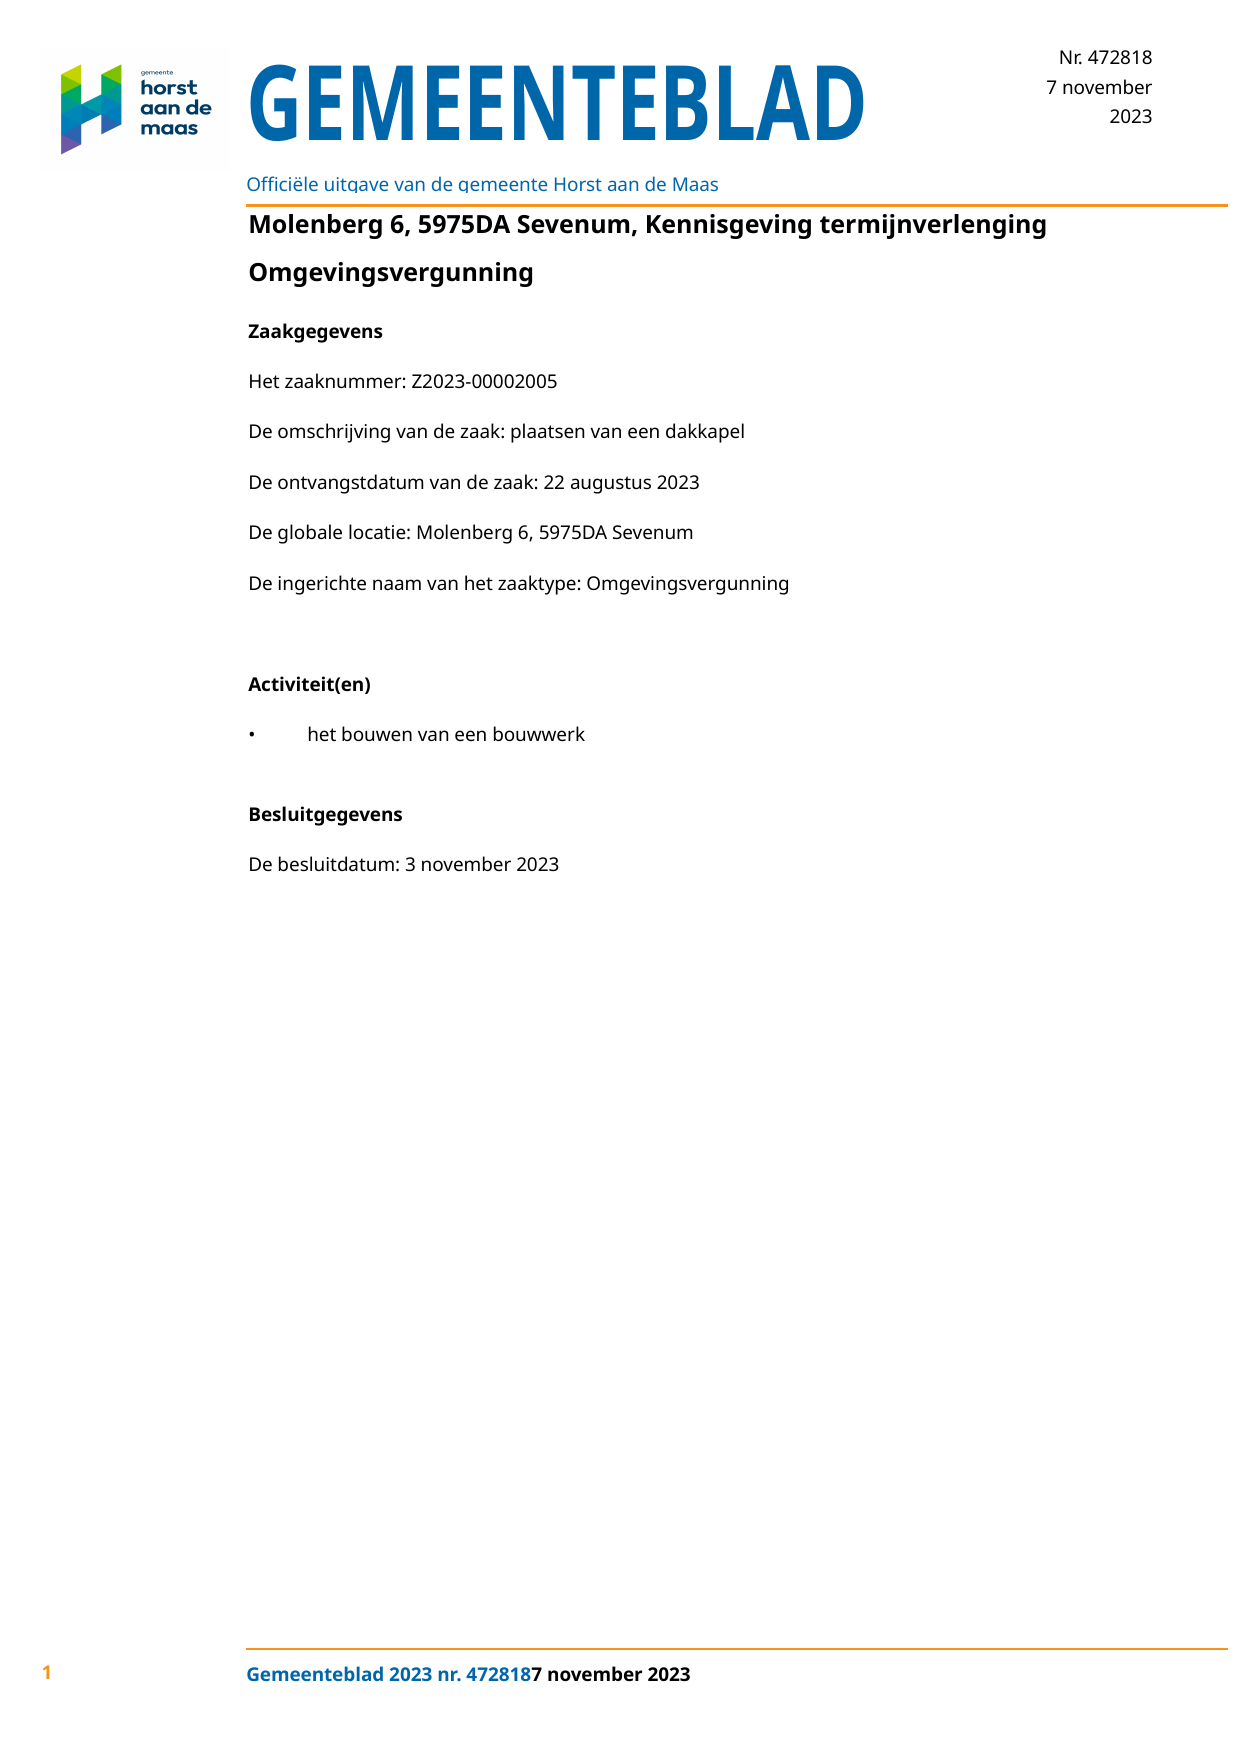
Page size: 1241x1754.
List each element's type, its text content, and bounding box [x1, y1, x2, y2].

text De besluitdatum: 3 november 2023 [248, 852, 1152, 877]
list het bouwen van een bouwwerk [248, 721, 1152, 747]
text Molenberg 6, 5975DA Sevenum, Kennisgeving termijnverlenging Omgevingsvergunning [248, 207, 1152, 288]
text De globale locatie: Molenberg 6, 5975DA Sevenum [248, 519, 1152, 545]
text Het zaaknummer: Z2023-00002005 [248, 368, 1152, 394]
text Activiteit(en) [248, 671, 1152, 697]
text Besluitgegevens [248, 801, 1152, 827]
text De omschrijving van de zaak: plaatsen van een dakkapel [248, 419, 1152, 444]
text Zaakgegevens [248, 318, 1152, 344]
text De ingerichte naam van het zaaktype: Omgevingsvergunning [248, 570, 1152, 596]
text De ontvangstdatum van de zaak: 22 augustus 2023 [248, 469, 1152, 495]
picture [41, 47, 231, 172]
